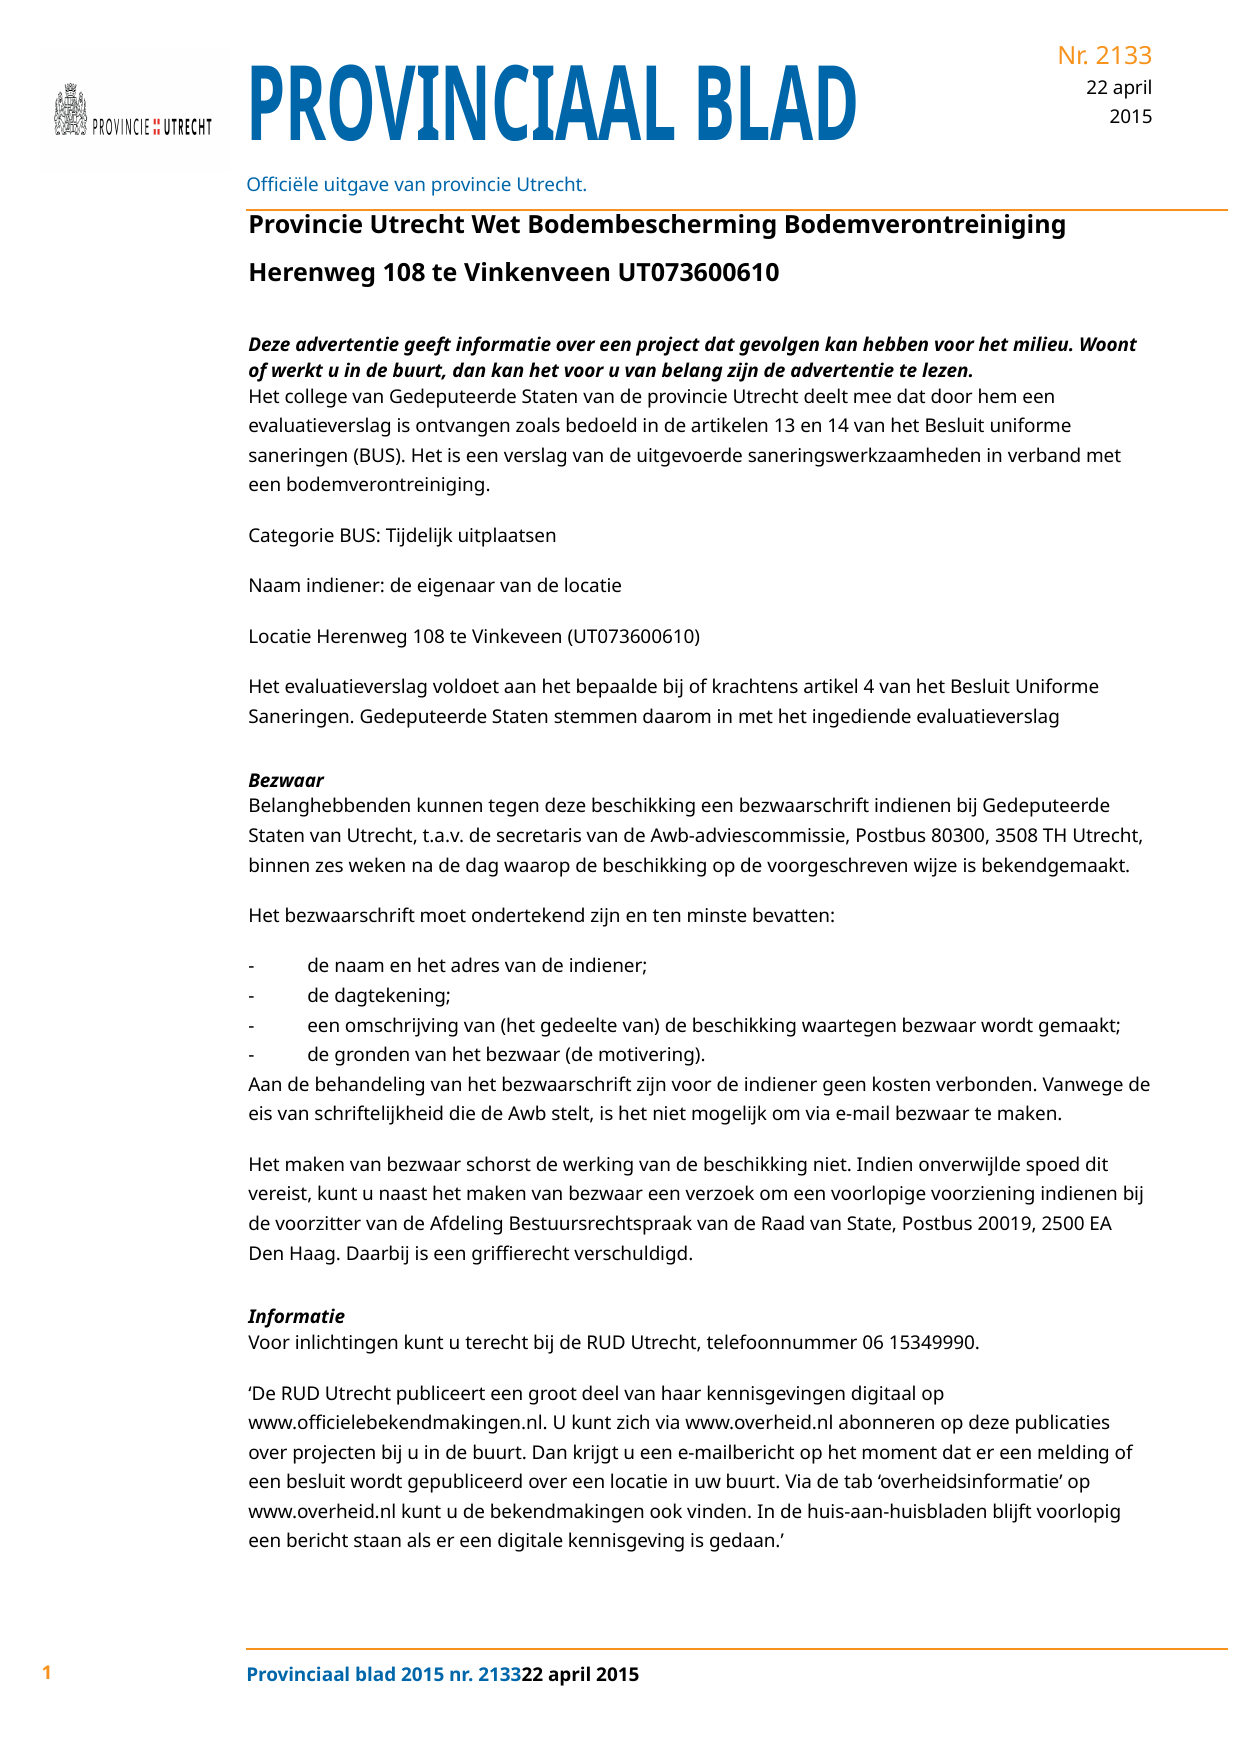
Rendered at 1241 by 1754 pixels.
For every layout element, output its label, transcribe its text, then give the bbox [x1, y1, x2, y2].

list een omschrijving van (het gedeelte van) de beschikking waartegen bezwaar wordt gemaakt; [248, 1012, 1152, 1037]
text Belanghebbenden kunnen tegen deze beschikking een bezwaarschrift indienen bij Gedeputeerde Staten van Utrecht, t.a.v. de secretaris van de Awb-adviescommissie, Postbus 80300, 3508 TH Utrecht, binnen zes weken na de dag waarop de beschikking op de voorgeschreven wijze is bekendgemaakt. [248, 793, 1152, 877]
text Categorie BUS: Tijdelijk uitplaatsen [248, 522, 1152, 548]
list de naam en het adres van de indiener; [248, 953, 1152, 978]
text Het maken van bezwaar schorst de werking van de beschikking niet. Indien onverwijlde spoed dit vereist, kunt u naast het maken van bezwaar een verzoek om een voorlopige voorziening indienen bij de voorzitter van de Afdeling Bestuursrechtspraak van de Raad van State, Postbus 20019, 2500 EA Den Haag. Daarbij is een griffierecht verschuldigd. [248, 1151, 1152, 1265]
list de gronden van het bezwaar (de motivering). [248, 1041, 1152, 1067]
text Het evaluatieverslag voldoet aan het bepaalde bij of krachtens artikel 4 van het Besluit Uniforme Saneringen. Gedeputeerde Staten stemmen daarom in met het ingediende evaluatieverslag [248, 673, 1152, 729]
text Bezwaar [248, 767, 1152, 793]
text Provincie Utrecht Wet Bodembescherming Bodemverontreiniging Herenweg 108 te Vinkenveen UT073600610 [248, 211, 1152, 288]
text Voor inlichtingen kunt u terecht bij de RUD Utrecht, telefoonnummer 06 15349990. [248, 1329, 1152, 1355]
text Deze advertentie geeft informatie over een project dat gevolgen kan hebben voor het milieu. Woont of werkt u in de buurt, dan kan het voor u van belang zijn de advertentie te lezen. [248, 331, 1152, 383]
list de dagtekening; [248, 982, 1152, 1008]
text Locatie Herenweg 108 te Vinkeveen (UT073600610) [248, 623, 1152, 649]
text Het college van Gedeputeerde Staten van de provincie Utrecht deelt mee dat door hem een evaluatieverslag is ontvangen zoals bedoeld in de artikelen 13 en 14 van het Besluit uniforme saneringen (BUS). Het is een verslag van de uitgevoerde saneringswerkzaamheden in verband met een bodemverontreiniging. [248, 383, 1152, 497]
text Naam indiener: de eigenaar van de locatie [248, 572, 1152, 598]
text Aan de behandeling van het bezwaarschrift zijn voor de indiener geen kosten verbonden. Vanwege de eis van schriftelijkheid die de Awb stelt, is het niet mogelijk om via e-mail bezwaar te maken. [248, 1071, 1152, 1126]
text ‘De RUD Utrecht publiceert een groot deel van haar kennisgevingen digitaal op www.officielebekendmakingen.nl. U kunt zich via www.overheid.nl abonneren op deze publicaties over projecten bij u in de buurt. Dan krijgt u een e-mailbericht op het moment dat er een melding of een besluit wordt gepubliceerd over een locatie in uw buurt. Via de tab ‘overheidsinformatie’ op www.overheid.nl kunt u de bekendmakingen ook vinden. In de huis-aan-huisbladen blijft voorlopig een bericht staan als er een digitale kennisgeving is gedaan.’ [248, 1380, 1152, 1553]
picture [41, 47, 231, 172]
text Informatie [248, 1304, 1152, 1329]
text Het bezwaarschrift moet ondertekend zijn en ten minste bevatten: [248, 902, 1152, 928]
